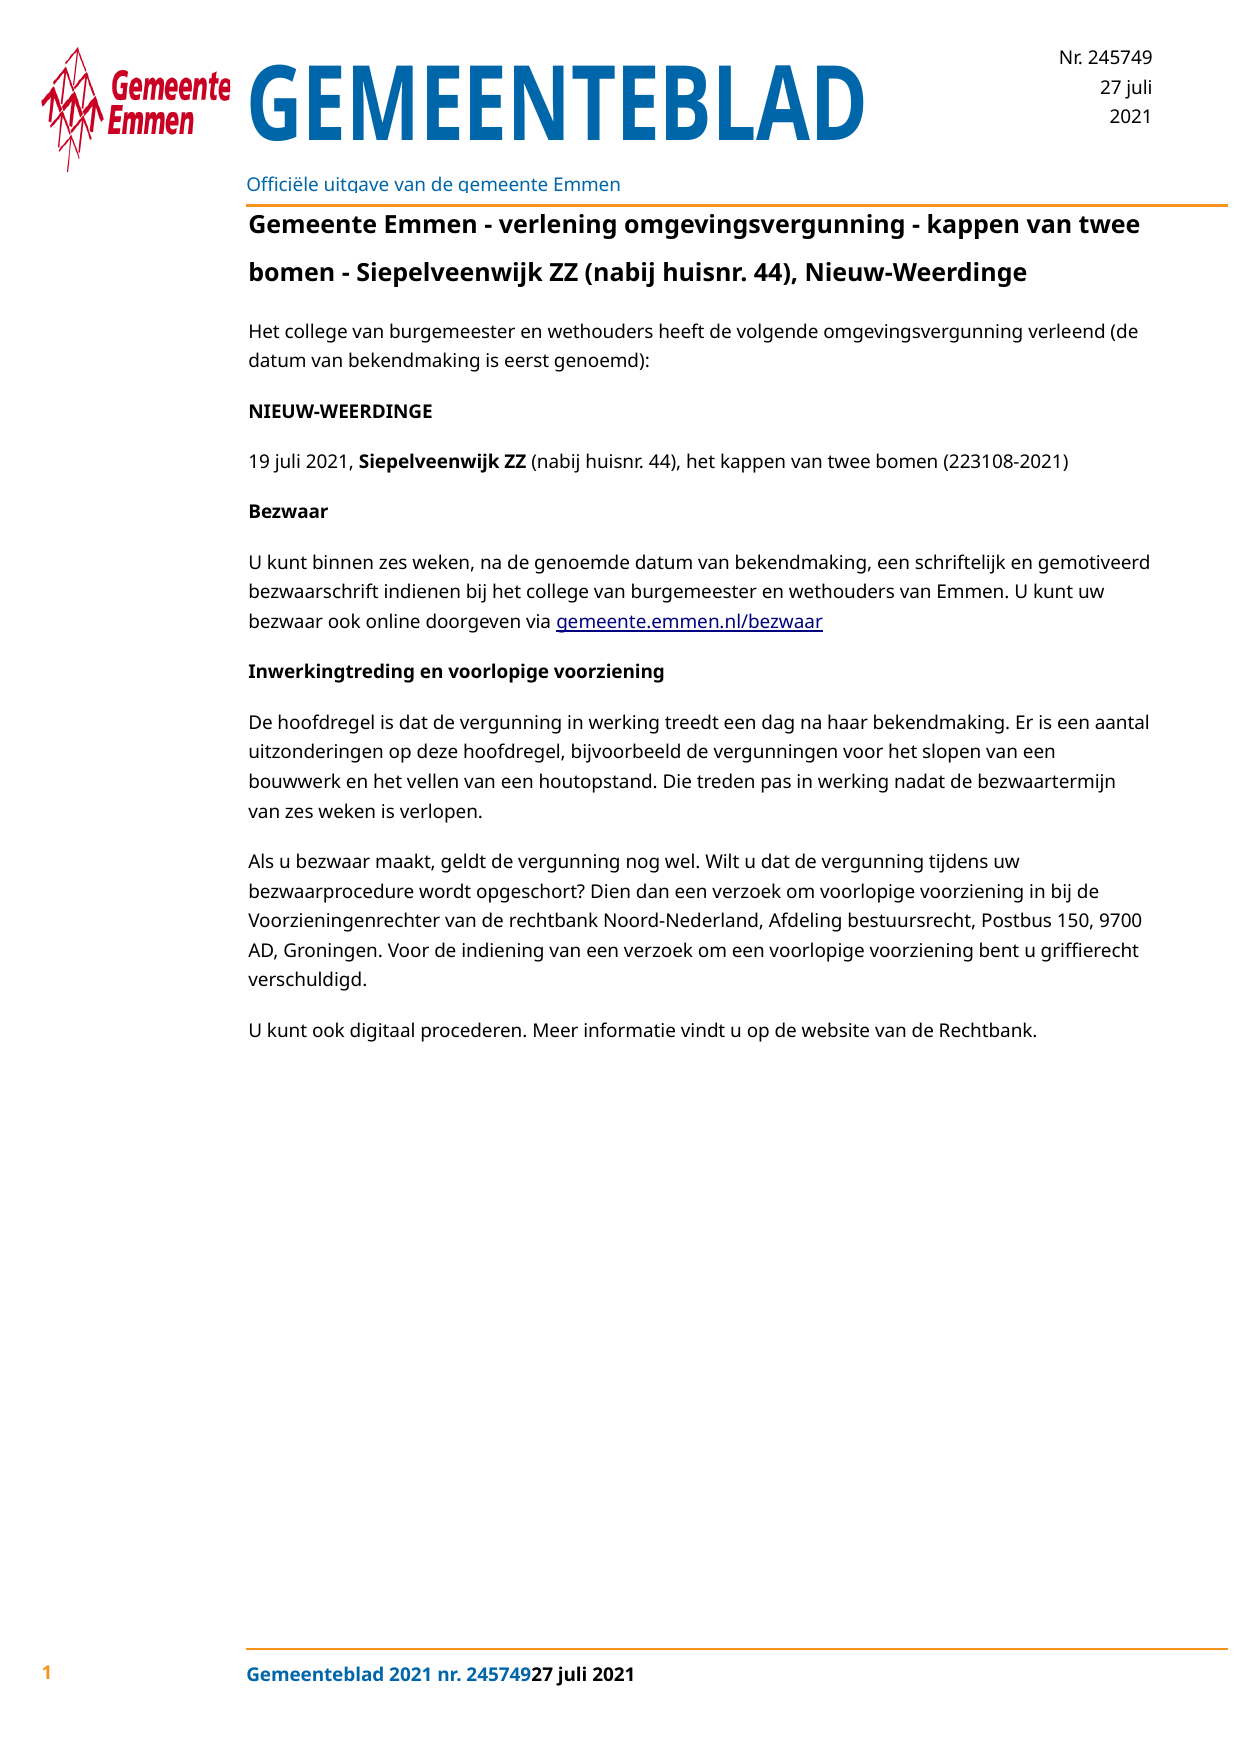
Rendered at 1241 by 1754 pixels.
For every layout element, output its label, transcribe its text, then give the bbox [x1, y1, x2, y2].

text U kunt ook digitaal procederen. Meer informatie vindt u op de website van de Rechtbank. [248, 1017, 1152, 1043]
text Het college van burgemeester en wethouders heeft de volgende omgevingsvergunning verleend (de datum van bekendmaking is eerst genoemd): [248, 318, 1152, 373]
text Gemeente Emmen - verlening omgevingsvergunning - kappen van twee bomen - Siepelveenwijk ZZ (nabij huisnr. 44), Nieuw-Weerdinge [248, 207, 1152, 288]
text Als u bezwaar maakt, geldt de vergunning nog wel. Wilt u dat de vergunning tijdens uw bezwaarprocedure wordt opgeschort? Dien dan een verzoek om voorlopige voorziening in bij de Voorzieningenrechter van de rechtbank Noord-Nederland, Afdeling bestuursrecht, Postbus 150, 9700 AD, Groningen. Voor de indiening van een verzoek om een voorlopige voorziening bent u griffierecht verschuldigd. [248, 848, 1152, 992]
text 19 juli 2021, Siepelveenwijk ZZ (nabij huisnr. 44), het kappen van twee bomen (223108-2021) [248, 448, 1152, 474]
text Inwerkingtreding en voorlopige voorziening [248, 659, 1152, 684]
text NIEUW-WEERDINGE [248, 398, 1152, 424]
text Bezwaar [248, 499, 1152, 524]
picture [41, 47, 231, 172]
text De hoofdregel is dat de vergunning in werking treedt een dag na haar bekendmaking. Er is een aantal uitzonderingen op deze hoofdregel, bijvoorbeeld de vergunningen voor het slopen van een bouwwerk en het vellen van een houtopstand. Die treden pas in werking nadat de bezwaartermijn van zes weken is verlopen. [248, 709, 1152, 824]
text U kunt binnen zes weken, na de genoemde datum van bekendmaking, een schriftelijk en gemotiveerd bezwaarschrift indienen bij het college van burgemeester en wethouders van Emmen. U kunt uw bezwaar ook online doorgeven via gemeente.emmen.nl/bezwaar [248, 549, 1152, 634]
